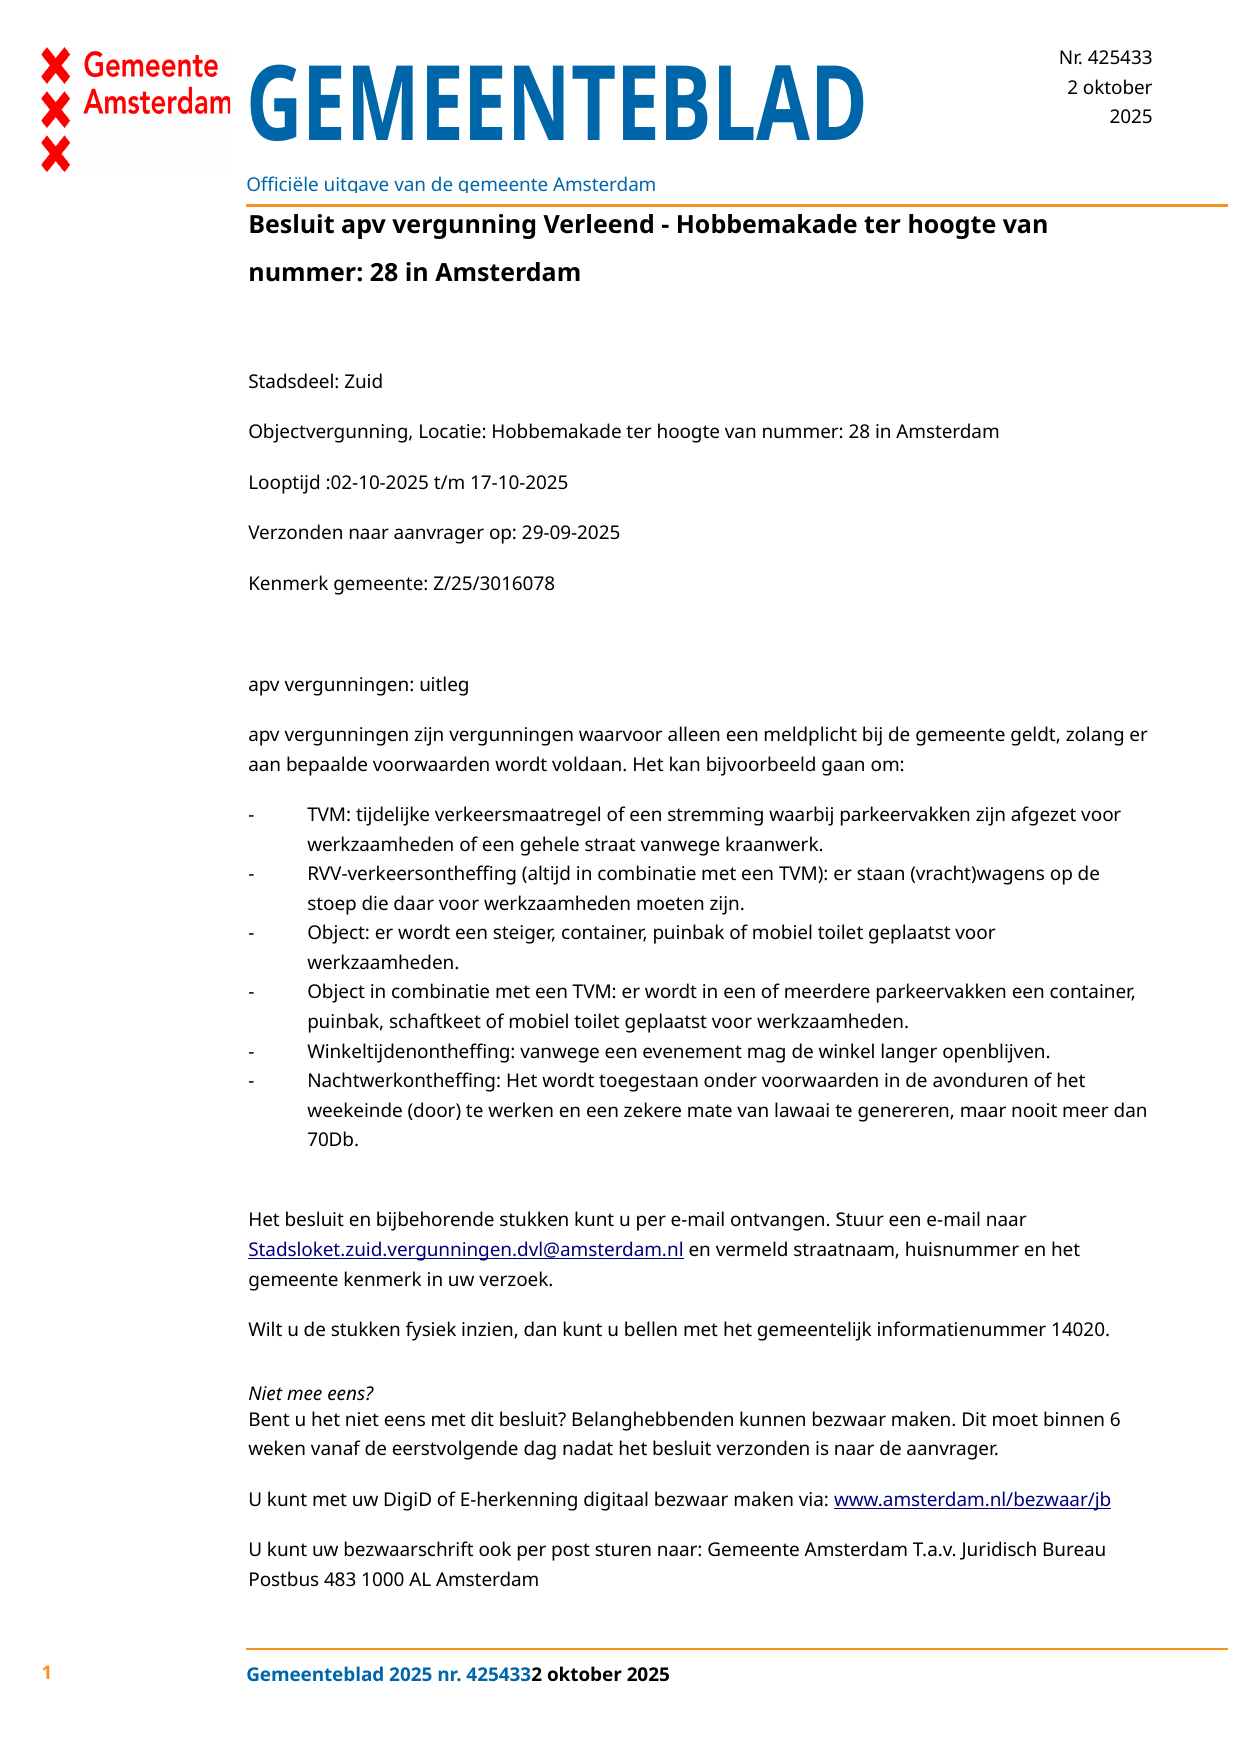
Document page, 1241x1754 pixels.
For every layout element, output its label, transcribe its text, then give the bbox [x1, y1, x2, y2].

text Objectvergunning, Locatie: Hobbemakade ter hoogte van nummer: 28 in Amsterdam [248, 419, 1152, 444]
text apv vergunningen zijn vergunningen waarvoor alleen een meldplicht bij de gemeente geldt, zolang er aan bepaalde voorwaarden wordt voldaan. Het kan bijvoorbeeld gaan om: [248, 721, 1152, 777]
text Looptijd :02-10-2025 t/m 17-10-2025 [248, 469, 1152, 495]
list Object: er wordt een steiger, container, puinbak of mobiel toilet geplaatst voor werkzaamheden. [248, 919, 1152, 975]
text apv vergunningen: uitleg [248, 671, 1152, 697]
text Het besluit en bijbehorende stukken kunt u per e-mail ontvangen. Stuur een e-mail naar Stadsloket.zuid.vergunningen.dvl@amsterdam.nl en vermeld straatnaam, huisnummer en het gemeente kenmerk in uw verzoek. [248, 1207, 1152, 1292]
text Niet mee eens? [248, 1380, 1152, 1406]
text U kunt met uw DigiD of E-herkenning digitaal bezwaar maken via: www.amsterdam.nl/bezwaar/jb [248, 1486, 1152, 1512]
list TVM: tijdelijke verkeersmaatregel of een stremming waarbij parkeervakken zijn afgezet voor werkzaamheden of een gehele straat vanwege kraanwerk. [248, 801, 1152, 857]
text Kenmerk gemeente: Z/25/3016078 [248, 570, 1152, 596]
list Nachtwerkontheffing: Het wordt toegestaan onder voorwaarden in de avonduren of het weekeinde (door) te werken en een zekere mate van lawaai te genereren, maar nooit meer dan 70Db. [248, 1067, 1152, 1152]
text Besluit apv vergunning Verleend - Hobbemakade ter hoogte van nummer: 28 in Amsterdam [248, 207, 1152, 288]
text Wilt u de stukken fysiek inzien, dan kunt u bellen met het gemeentelijk informatienummer 14020. [248, 1316, 1152, 1342]
text Verzonden naar aanvrager op: 29-09-2025 [248, 519, 1152, 545]
text Bent u het niet eens met dit besluit? Belanghebbenden kunnen bezwaar maken. Dit moet binnen 6 weken vanaf de eerstvolgende dag nadat het besluit verzonden is naar de aanvrager. [248, 1406, 1152, 1461]
list Object in combinatie met een TVM: er wordt in een of meerdere parkeervakken een container, puinbak, schaftkeet of mobiel toilet geplaatst voor werkzaamheden. [248, 979, 1152, 1034]
text Stadsdeel: Zuid [248, 368, 1152, 394]
picture [41, 47, 231, 172]
list Winkeltijdenontheffing: vanwege een evenement mag de winkel langer openblijven. [248, 1038, 1152, 1064]
list RVV-verkeersontheffing (altijd in combinatie met een TVM): er staan (vracht)wagens op de stoep die daar voor werkzaamheden moeten zijn. [248, 860, 1152, 916]
text U kunt uw bezwaarschrift ook per post sturen naar: Gemeente Amsterdam T.a.v. Juridisch Bureau Postbus 483 1000 AL Amsterdam [248, 1536, 1152, 1592]
